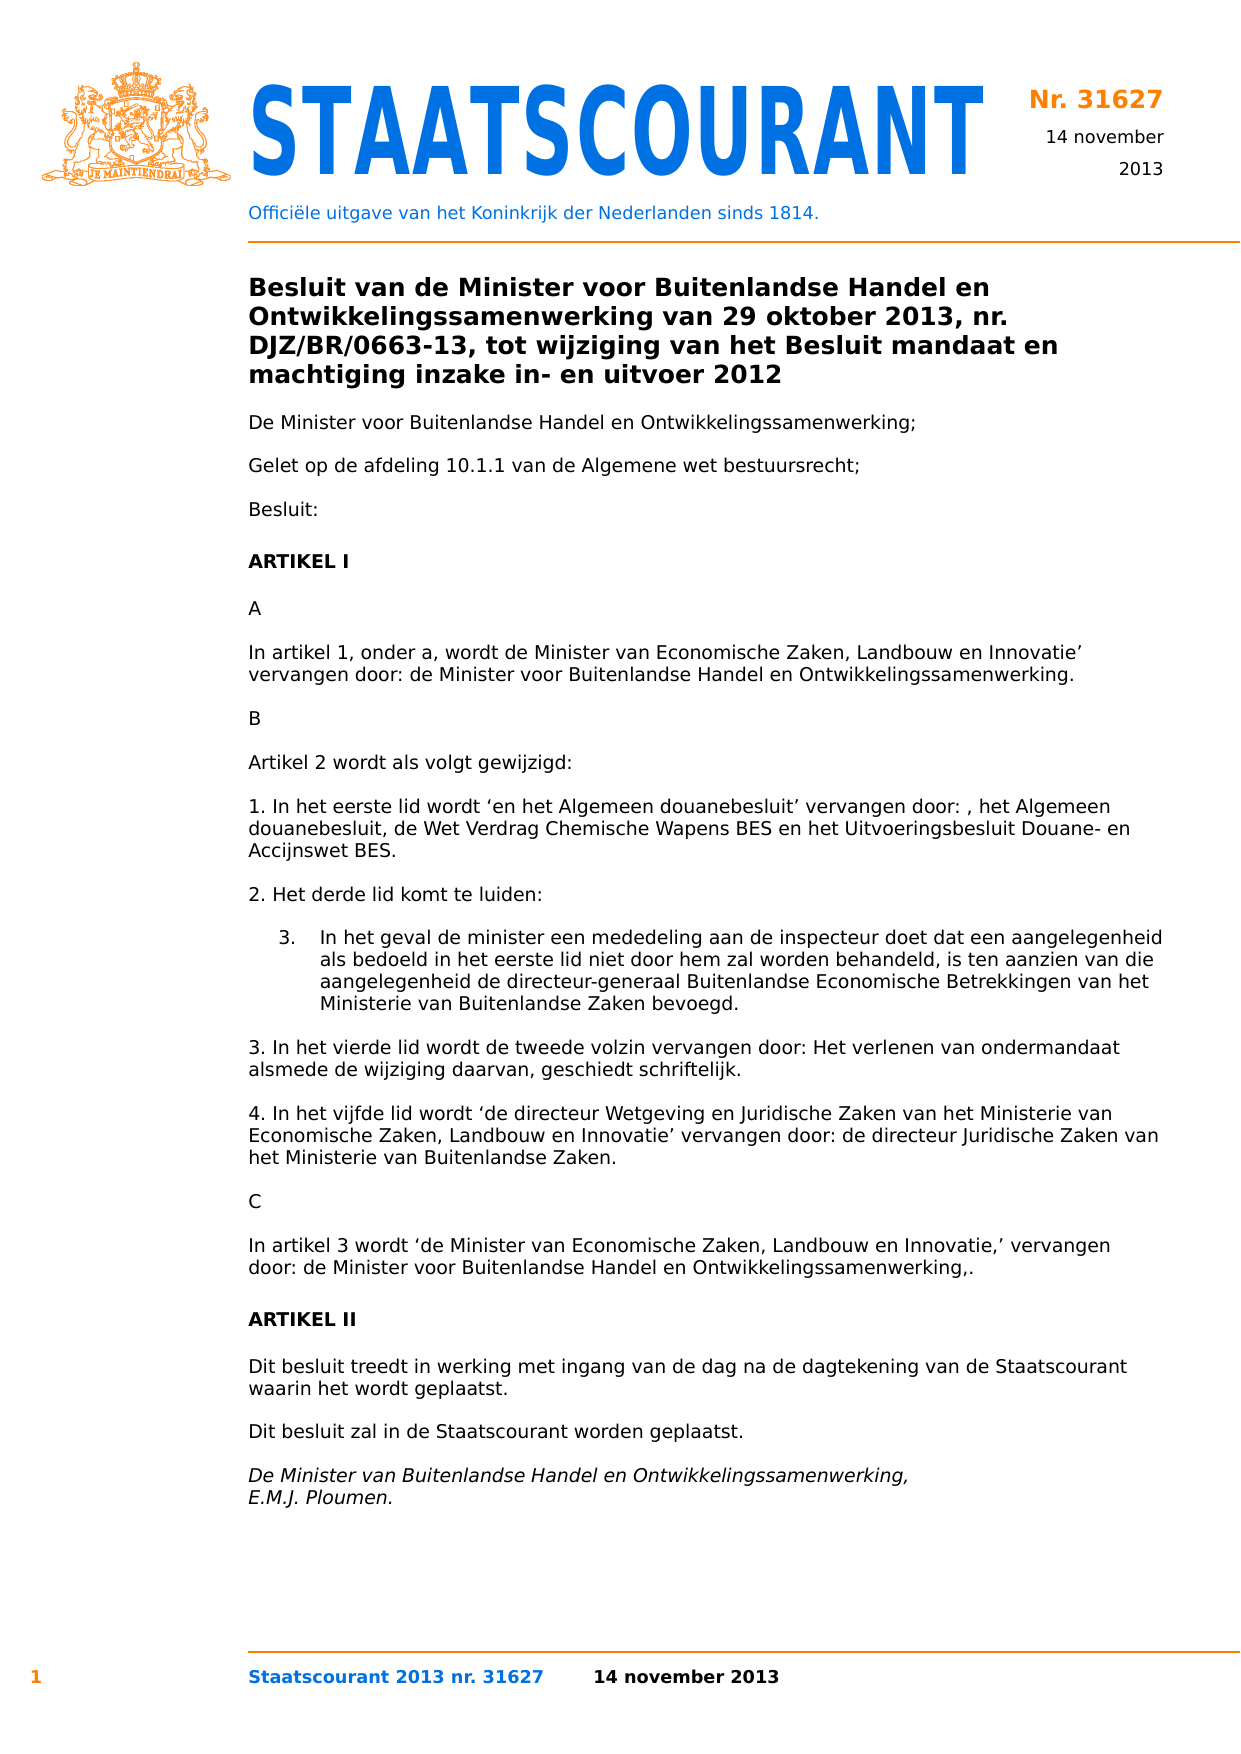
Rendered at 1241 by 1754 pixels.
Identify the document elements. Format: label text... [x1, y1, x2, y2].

table_cell 14 november [998, 121, 1240, 153]
text 3. In het vierde lid wordt de tweede volzin vervangen door: Het verlenen van ondermandaat alsmede de wijziging daarvan, geschiedt schriftelijk. [248, 1037, 1163, 1081]
text In artikel 3 wordt ‘de Minister van Economische Zaken, Landbouw en Innovatie,’ vervangen door: de Minister voor Buitenlandse Handel en Ontwikkelingssamenwerking,. [248, 1234, 1163, 1278]
text 2. Het derde lid komt te luiden: [248, 883, 1163, 905]
subtitle ARTIKEL I [248, 551, 1163, 573]
text Gelet op de afdeling 10.1.1 van de Algemene wet bestuursrecht; [248, 455, 1163, 477]
table_header [25, 62, 248, 241]
text C [248, 1191, 1163, 1213]
text 4. In het vijfde lid wordt ‘de directeur Wetgeving en Juridische Zaken van het Ministerie van Economische Zaken, Landbouw en Innovatie’ vervangen door: de directeur Juridische Zaken van het Ministerie van Buitenlandse Zaken. [248, 1103, 1163, 1169]
text Dit besluit treedt in werking met ingang van de dag na de dagtekening van de Staatscourant waarin het wordt geplaatst. [248, 1356, 1163, 1399]
subtitle Besluit van de Minister voor Buitenlandse Handel en Ontwikkelingssamenwerking van 29 oktober 2013, nr. DJZ/BR/0663-13, tot wijziging van het Besluit mandaat en machtiging inzake in- en uitvoer 2012 [248, 273, 1163, 390]
table_header STAATSCOURANT [248, 62, 998, 203]
text 1. In het eerste lid wordt ‘en het Algemeen douanebesluit’ vervangen door: , het Algemeen douanebesluit, de Wet Verdrag Chemische Wapens BES en het Uitvoeringsbesluit Douane- en Accijnswet BES. [248, 796, 1163, 862]
text De Minister voor Buitenlandse Handel en Ontwikkelingssamenwerking; [248, 412, 1163, 433]
subtitle ARTIKEL II [248, 1308, 1163, 1331]
text De Minister van Buitenlandse Handel en Ontwikkelingssamenwerking, E.M.J. Ploumen. [248, 1465, 1163, 1509]
table_cell 2013 [998, 153, 1240, 203]
text Besluit: [248, 499, 1163, 521]
text In artikel 1, onder a, wordt de Minister van Economische Zaken, Landbouw en Innovatie’ vervangen door: de Minister voor Buitenlandse Handel en Ontwikkelingssamenwerking. [248, 642, 1163, 686]
text Dit besluit zal in de Staatscourant worden geplaatst. [248, 1421, 1163, 1443]
text A [248, 598, 1163, 620]
picture [41, 62, 231, 186]
text 3. In het geval de minister een mededeling aan de inspecteur doet dat een aangelegenheid als bedoeld in het eerste lid niet door hem zal worden behandeld, is ten aanzien van die aangelegenheid de directeur-generaal Buitenlandse Economische Betrekkingen van het Ministerie van Buitenlandse Zaken bevoegd. [278, 927, 1163, 1015]
text B [248, 708, 1163, 730]
table_cell Officiële uitgave van het Koninkrijk der Nederlanden sinds 1814. [248, 203, 1240, 241]
text Artikel 2 wordt als volgt gewijzigd: [248, 752, 1163, 774]
table_header Nr. 31627 [998, 62, 1240, 121]
